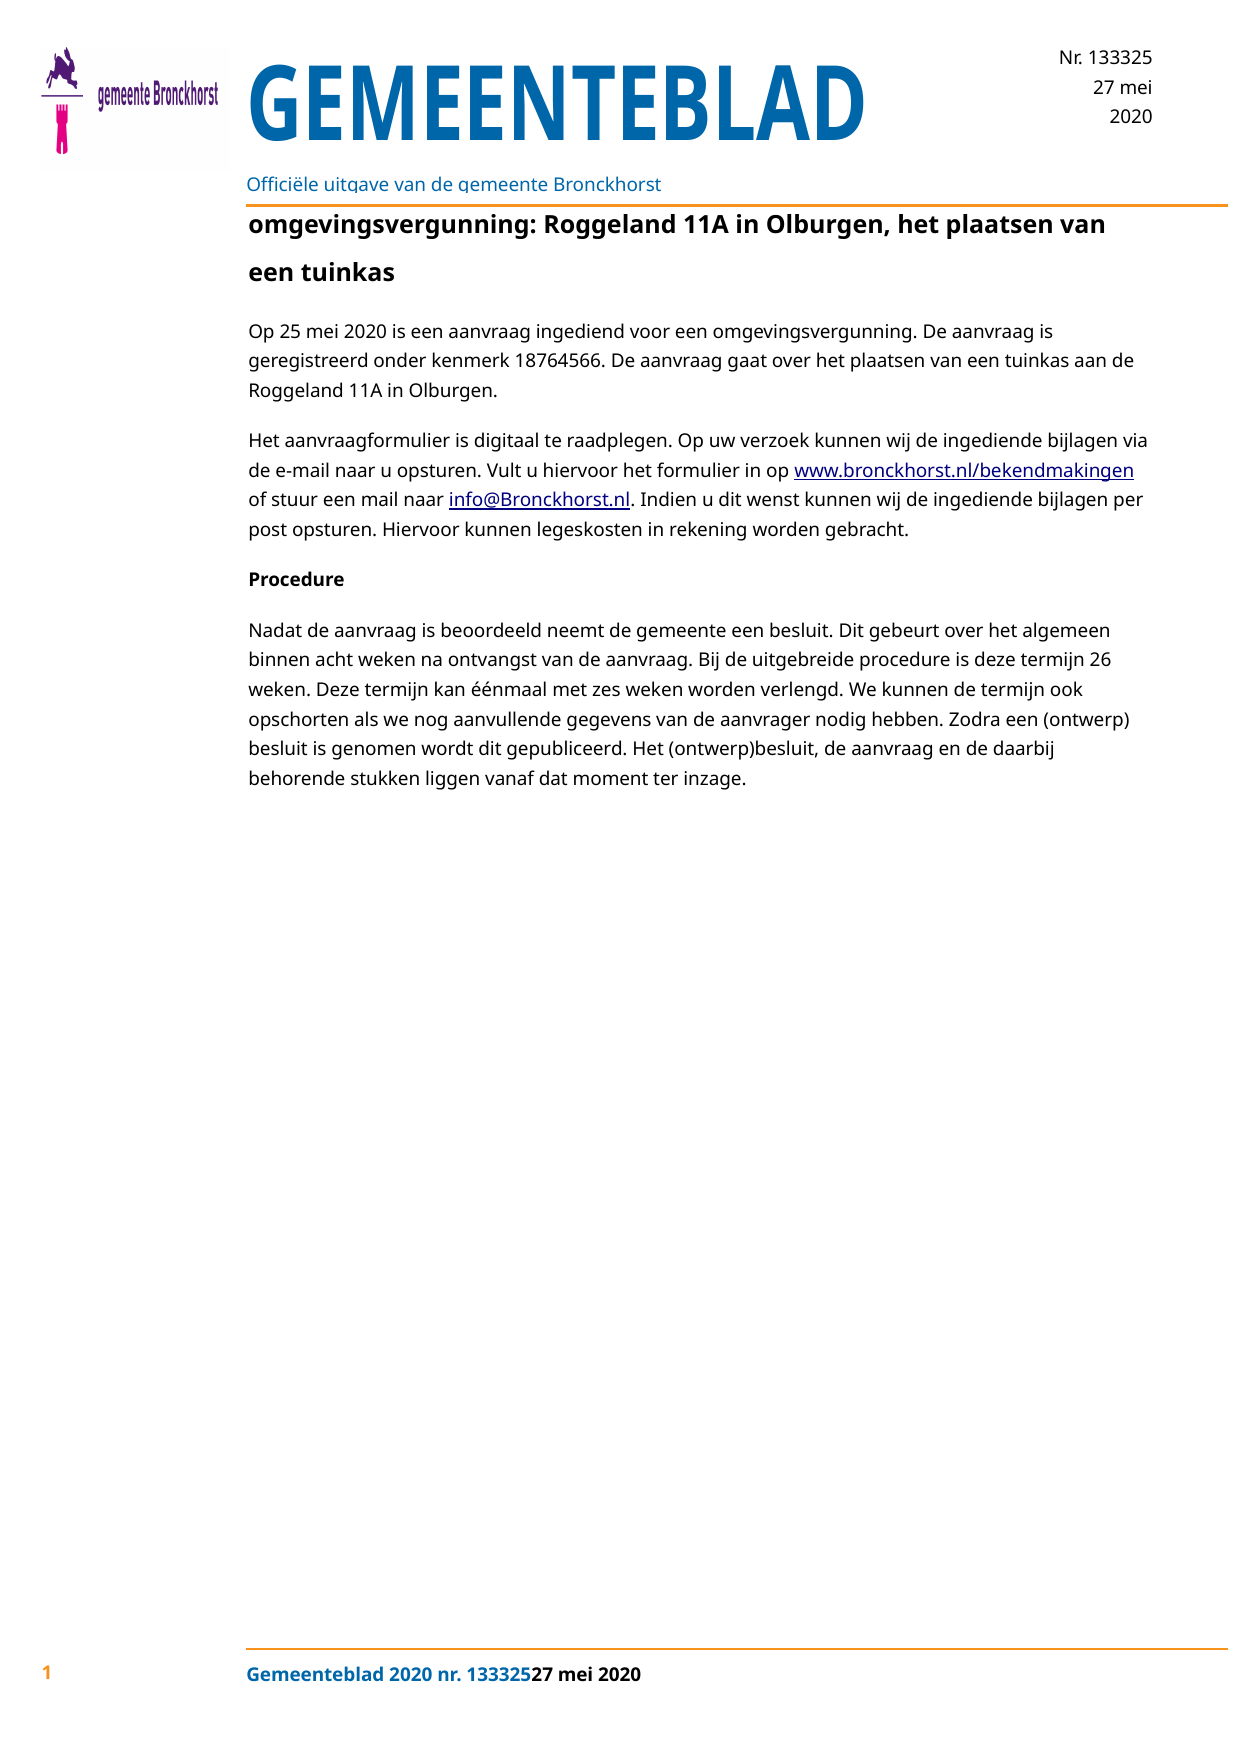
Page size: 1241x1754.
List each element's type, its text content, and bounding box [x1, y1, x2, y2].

picture [41, 47, 231, 172]
text Procedure [248, 567, 1152, 592]
text Het aanvraagformulier is digitaal te raadplegen. Op uw verzoek kunnen wij de ingediende bijlagen via de e-mail naar u opsturen. Vult u hiervoor het formulier in op www.bronckhorst.nl/bekendmakingen of stuur een mail naar info@Bronckhorst.nl. Indien u dit wenst kunnen wij de ingediende bijlagen per post opsturen. Hiervoor kunnen legeskosten in rekening worden gebracht. [248, 427, 1152, 542]
text Nadat de aanvraag is beoordeeld neemt de gemeente een besluit. Dit gebeurt over het algemeen binnen acht weken na ontvangst van de aanvraag. Bij de uitgebreide procedure is deze termijn 26 weken. Deze termijn kan éénmaal met zes weken worden verlengd. We kunnen de termijn ook opschorten als we nog aanvullende gegevens van de aanvrager nodig hebben. Zodra een (ontwerp) besluit is genomen wordt dit gepubliceerd. Het (ontwerp)besluit, de aanvraag en de daarbij behorende stukken liggen vanaf dat moment ter inzage. [248, 617, 1152, 791]
text omgevingsvergunning: Roggeland 11A in Olburgen, het plaatsen van een tuinkas [248, 207, 1152, 288]
text Op 25 mei 2020 is een aanvraag ingediend voor een omgevingsvergunning. De aanvraag is geregistreerd onder kenmerk 18764566. De aanvraag gaat over het plaatsen van een tuinkas aan de Roggeland 11A in Olburgen. [248, 318, 1152, 403]
